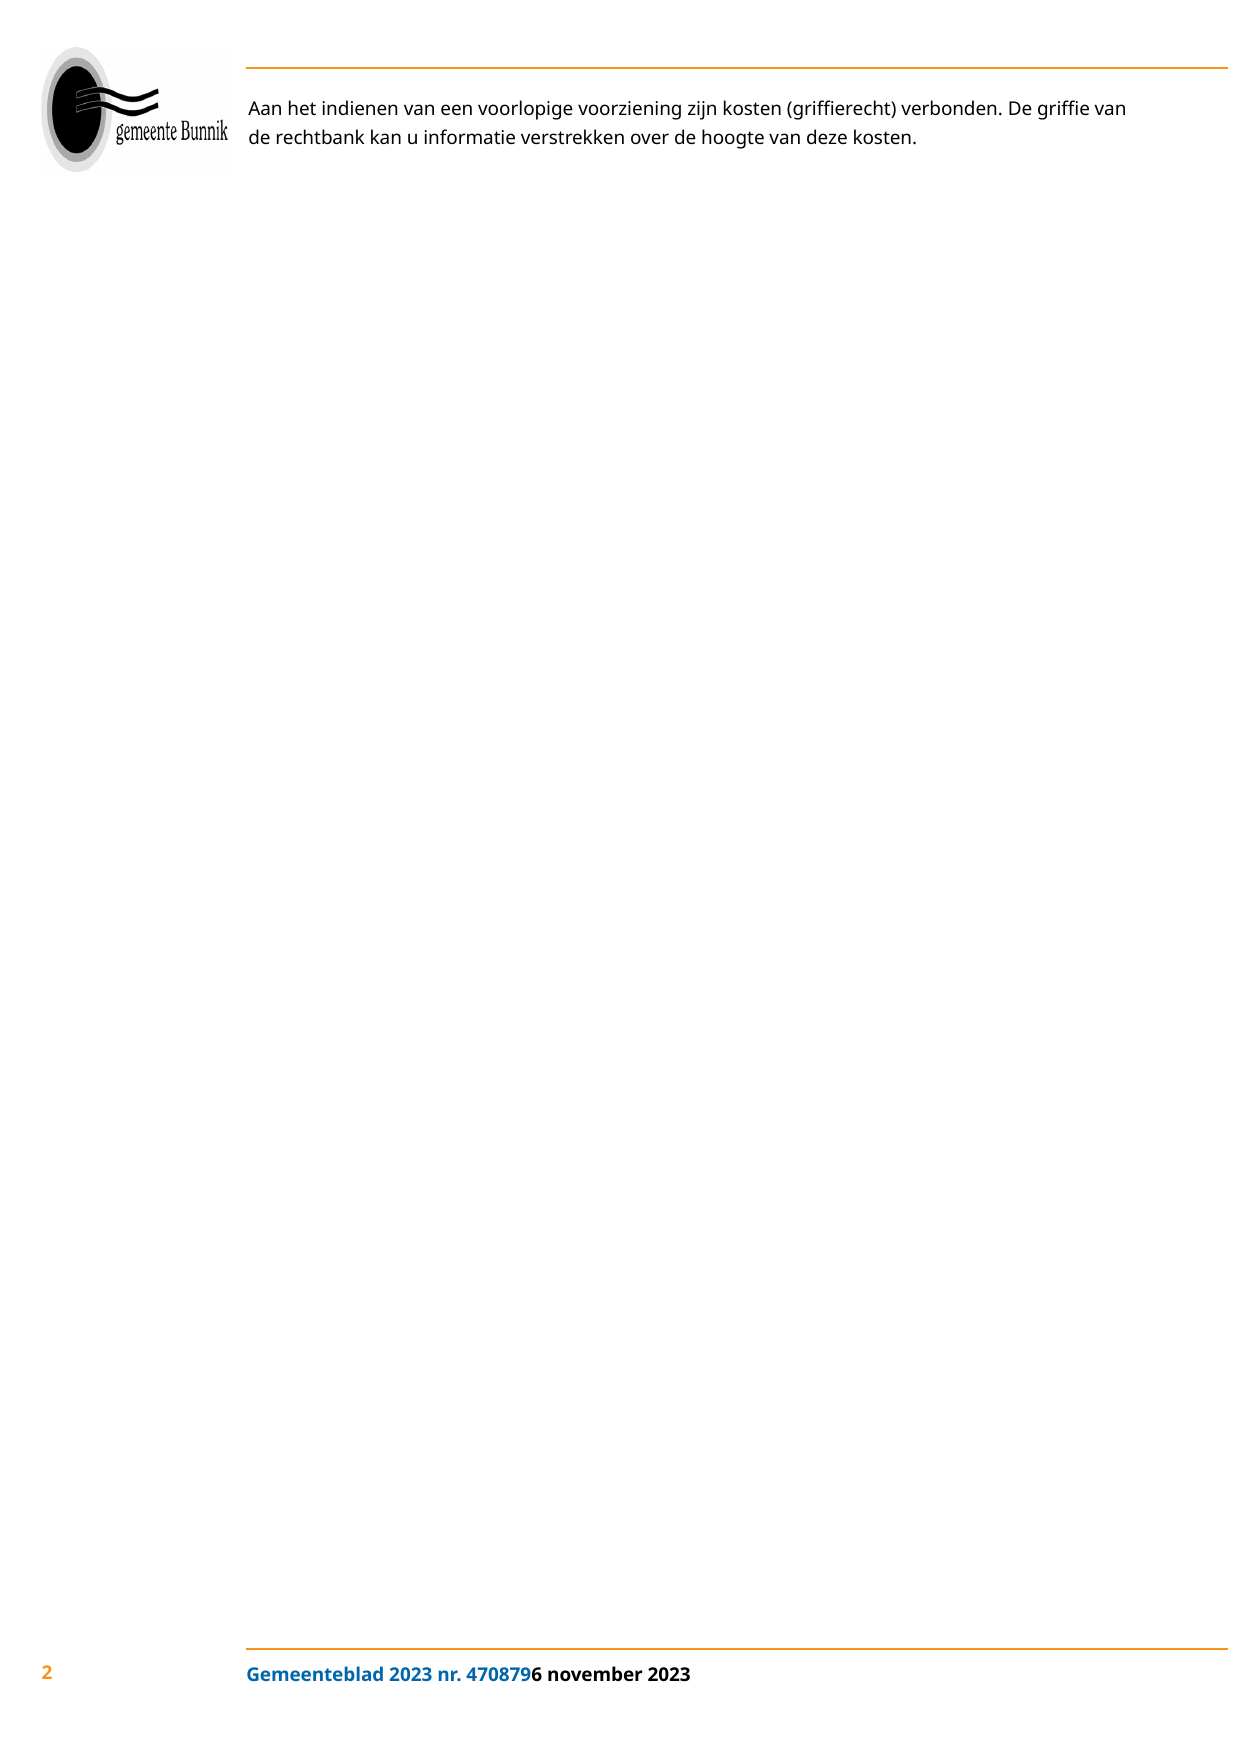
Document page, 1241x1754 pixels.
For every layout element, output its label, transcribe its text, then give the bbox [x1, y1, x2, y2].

text Aan het indienen van een voorlopige voorziening zijn kosten (griffierecht) verbonden. De griffie van de rechtbank kan u informatie verstrekken over de hoogte van deze kosten. [248, 95, 1152, 150]
picture [41, 47, 231, 172]
